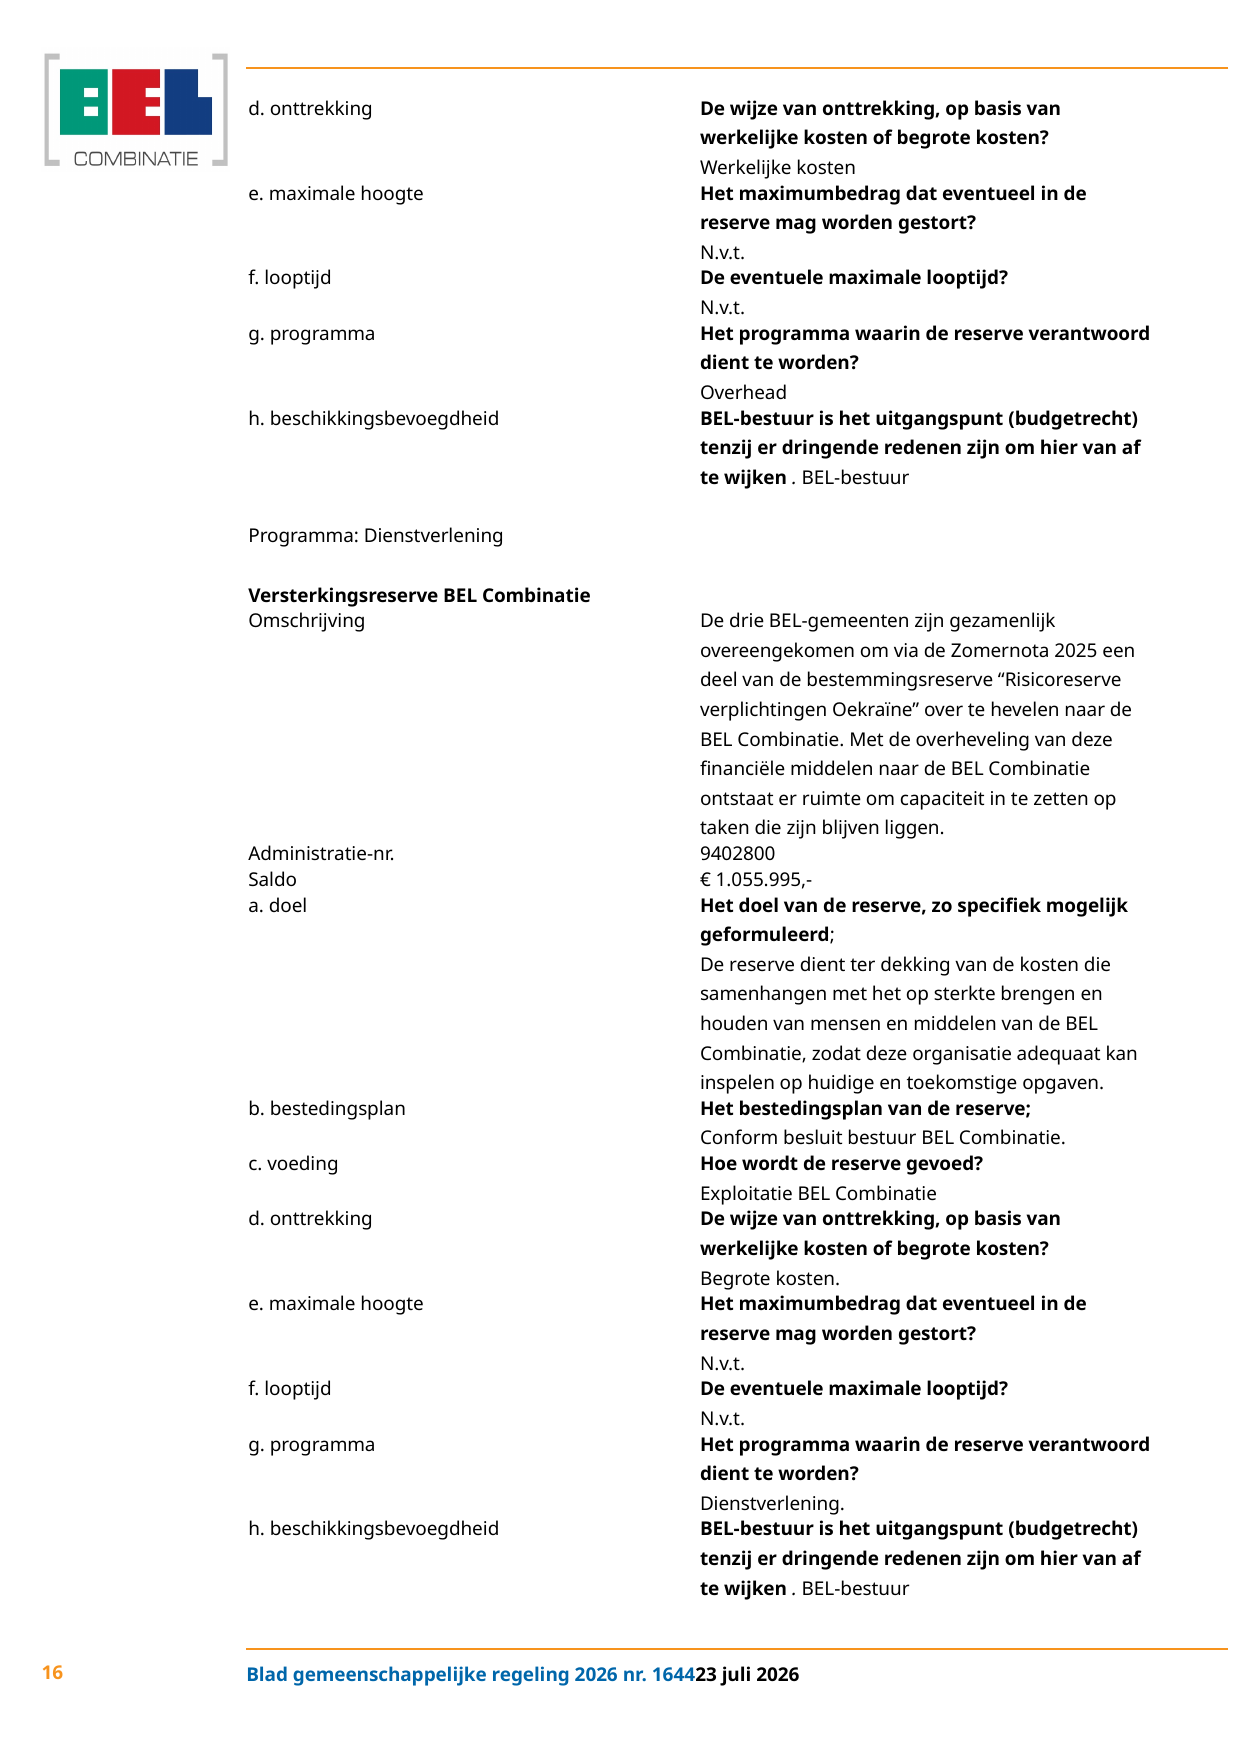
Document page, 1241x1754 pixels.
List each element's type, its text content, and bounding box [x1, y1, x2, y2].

table_cell e. maximale hoogte [248, 180, 700, 264]
table_cell De eventuele maximale looptijd? N.v.t. [700, 1375, 1152, 1431]
table_header Versterkingsreserve BEL Combinatie [248, 582, 1152, 607]
table_cell h. beschikkingsbevoegdheid [248, 405, 700, 490]
table_cell BEL-bestuur is het uitgangspunt (budgetrecht) tenzij er dringende redenen zijn om hier van af te wijken . BEL-bestuur [700, 1516, 1152, 1601]
table_cell € 1.055.995,- [700, 866, 1152, 892]
table_cell Administratie-nr. [248, 840, 700, 866]
table_cell b. bestedingsplan [248, 1095, 700, 1150]
table_cell e. maximale hoogte [248, 1291, 700, 1375]
table_cell Het maximumbedrag dat eventueel in de reserve mag worden gestort? N.v.t. [700, 1291, 1152, 1375]
table_cell De drie BEL-gemeenten zijn gezamenlijk overeengekomen om via de Zomernota 2025 een deel van de bestemmingsreserve “Risicoreserve verplichtingen Oekraïne” over te hevelen naar de BEL Combinatie. Met de overheveling van deze financiële middelen naar de BEL Combinatie ontstaat er ruimte om capaciteit in te zetten op taken die zijn blijven liggen. [700, 608, 1152, 840]
table_cell De eventuele maximale looptijd? N.v.t. [700, 265, 1152, 320]
table_cell g. programma [248, 1431, 700, 1516]
table_cell g. programma [248, 320, 700, 405]
table_cell Omschrijving [248, 608, 700, 840]
table_cell Het bestedingsplan van de reserve; Conform besluit bestuur BEL Combinatie. [700, 1095, 1152, 1150]
table_cell a. doel [248, 892, 700, 1095]
table_cell Het doel van de reserve, zo specifiek mogelijk geformuleerd; De reserve dient ter dekking van de kosten die samenhangen met het op sterkte brengen en houden van mensen en middelen van de BEL Combinatie, zodat deze organisatie adequaat kan inspelen op huidige en toekomstige opgaven. [700, 892, 1152, 1095]
table_cell d. onttrekking [248, 95, 700, 180]
table_cell c. voeding [248, 1150, 700, 1206]
table_cell Het maximumbedrag dat eventueel in de reserve mag worden gestort? N.v.t. [700, 180, 1152, 264]
table_cell f. looptijd [248, 265, 700, 320]
table_cell BEL-bestuur is het uitgangspunt (budgetrecht) tenzij er dringende redenen zijn om hier van af te wijken . BEL-bestuur [700, 405, 1152, 490]
table_cell h. beschikkingsbevoegdheid [248, 1516, 700, 1601]
table_cell Het programma waarin de reserve verantwoord dient te worden? Overhead [700, 320, 1152, 405]
table_cell 9402800 [700, 840, 1152, 866]
table_cell f. looptijd [248, 1375, 700, 1431]
table_cell Saldo [248, 866, 700, 892]
picture [41, 47, 231, 172]
table_cell Het programma waarin de reserve verantwoord dient te worden? Dienstverlening. [700, 1431, 1152, 1516]
table_cell Hoe wordt de reserve gevoed? Exploitatie BEL Combinatie [700, 1150, 1152, 1206]
table_cell De wijze van onttrekking, op basis van werkelijke kosten of begrote kosten? Begrote kosten. [700, 1206, 1152, 1291]
table_cell d. onttrekking [248, 1206, 700, 1291]
text Programma: Dienstverlening [248, 522, 1152, 548]
table_cell De wijze van onttrekking, op basis van werkelijke kosten of begrote kosten? Werkelijke kosten [700, 95, 1152, 180]
